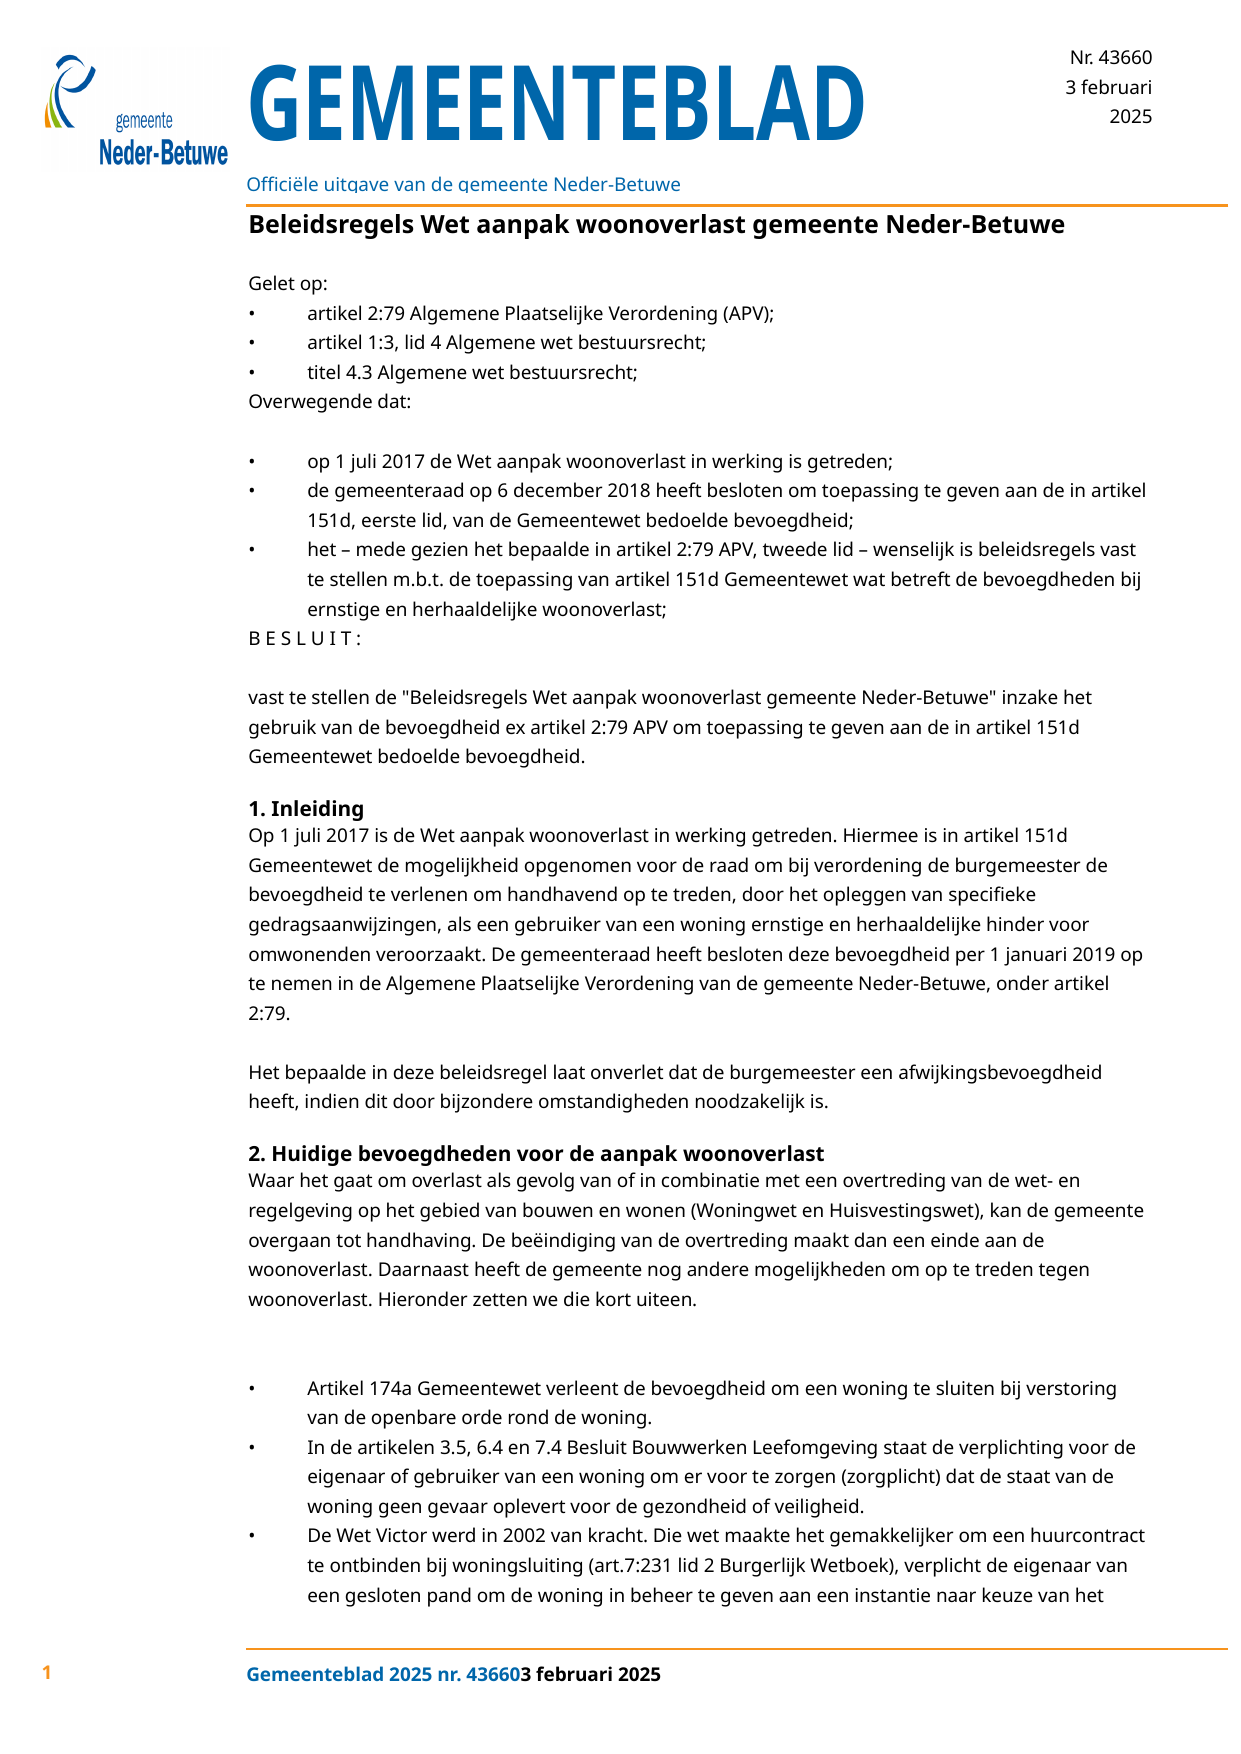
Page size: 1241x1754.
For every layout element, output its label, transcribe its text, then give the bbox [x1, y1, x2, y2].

text Overwegende dat: [248, 389, 1152, 414]
list artikel 2:79 Algemene Plaatselijke Verordening (APV); [248, 300, 1152, 326]
text 2. Huidige bevoegdheden voor de aanpak woonoverlast [248, 1139, 1152, 1168]
text B E S L U I T : [248, 625, 1152, 651]
list titel 4.3 Algemene wet bestuursrecht; [248, 359, 1152, 385]
list het – mede gezien het bepaalde in artikel 2:79 APV, tweede lid – wenselijk is beleidsregels vast te stellen m.b.t. de toepassing van artikel 151d Gemeentewet wat betreft de bevoegdheden bij ernstige en herhaaldelijke woonoverlast; [248, 537, 1152, 621]
text vast te stellen de "Beleidsregels Wet aanpak woonoverlast gemeente Neder-Betuwe" inzake het gebruik van de bevoegdheid ex artikel 2:79 APV om toepassing te geven aan de in artikel 151d Gemeentewet bedoelde bevoegdheid. [248, 684, 1152, 769]
list de gemeenteraad op 6 december 2018 heeft besloten om toepassing te geven aan de in artikel 151d, eerste lid, van de Gemeentewet bedoelde bevoegdheid; [248, 477, 1152, 533]
list artikel 1:3, lid 4 Algemene wet bestuursrecht; [248, 329, 1152, 355]
text Beleidsregels Wet aanpak woonoverlast gemeente Neder-Betuwe [248, 207, 1152, 241]
picture [41, 47, 231, 172]
text Waar het gaat om overlast als gevolg van of in combinatie met een overtreding van de wet- en regelgeving op het gebied van bouwen en wonen (Woningwet en Huisvestingswet), kan de gemeente overgaan tot handhaving. De beëindiging van de overtreding maakt dan een einde aan de woonoverlast. Daarnaast heeft de gemeente nog andere mogelijkheden om op te treden tegen woonoverlast. Hieronder zetten we die kort uiteen. [248, 1168, 1152, 1312]
list In de artikelen 3.5, 6.4 en 7.4 Besluit Bouwwerken Leefomgeving staat de verplichting voor de eigenaar of gebruiker van een woning om er voor te zorgen (zorgplicht) dat de staat van de woning geen gevaar oplevert voor de gezondheid of veiligheid. [248, 1434, 1152, 1519]
text Op 1 juli 2017 is de Wet aanpak woonoverlast in werking getreden. Hiermee is in artikel 151d Gemeentewet de mogelijkheid opgenomen voor de raad om bij verordening de burgemeester de bevoegdheid te verlenen om handhavend op te treden, door het opleggen van specifieke gedragsaanwijzingen, als een gebruiker van een woning ernstige en herhaaldelijke hinder voor omwonenden veroorzaakt. De gemeenteraad heeft besloten deze bevoegdheid per 1 januari 2019 op te nemen in de Algemene Plaatselijke Verordening van de gemeente Neder-Betuwe, onder artikel 2:79. [248, 822, 1152, 1026]
list De Wet Victor werd in 2002 van kracht. Die wet maakte het gemakkelijker om een huurcontract te ontbinden bij woningsluiting (art.7:231 lid 2 Burgerlijk Wetboek), verplicht de eigenaar van een gesloten pand om de woning in beheer te geven aan een instantie naar keuze van het [248, 1523, 1152, 1607]
text Gelet op: [248, 270, 1152, 296]
list op 1 juli 2017 de Wet aanpak woonoverlast in werking is getreden; [248, 448, 1152, 473]
list Artikel 174a Gemeentewet verleent de bevoegdheid om een woning te sluiten bij verstoring van de openbare orde rond de woning. [248, 1375, 1152, 1430]
text Het bepaalde in deze beleidsregel laat onverlet dat de burgemeester een afwijkingsbevoegdheid heeft, indien dit door bijzondere omstandigheden noodzakelijk is. [248, 1059, 1152, 1114]
text 1. Inleiding [248, 794, 1152, 822]
